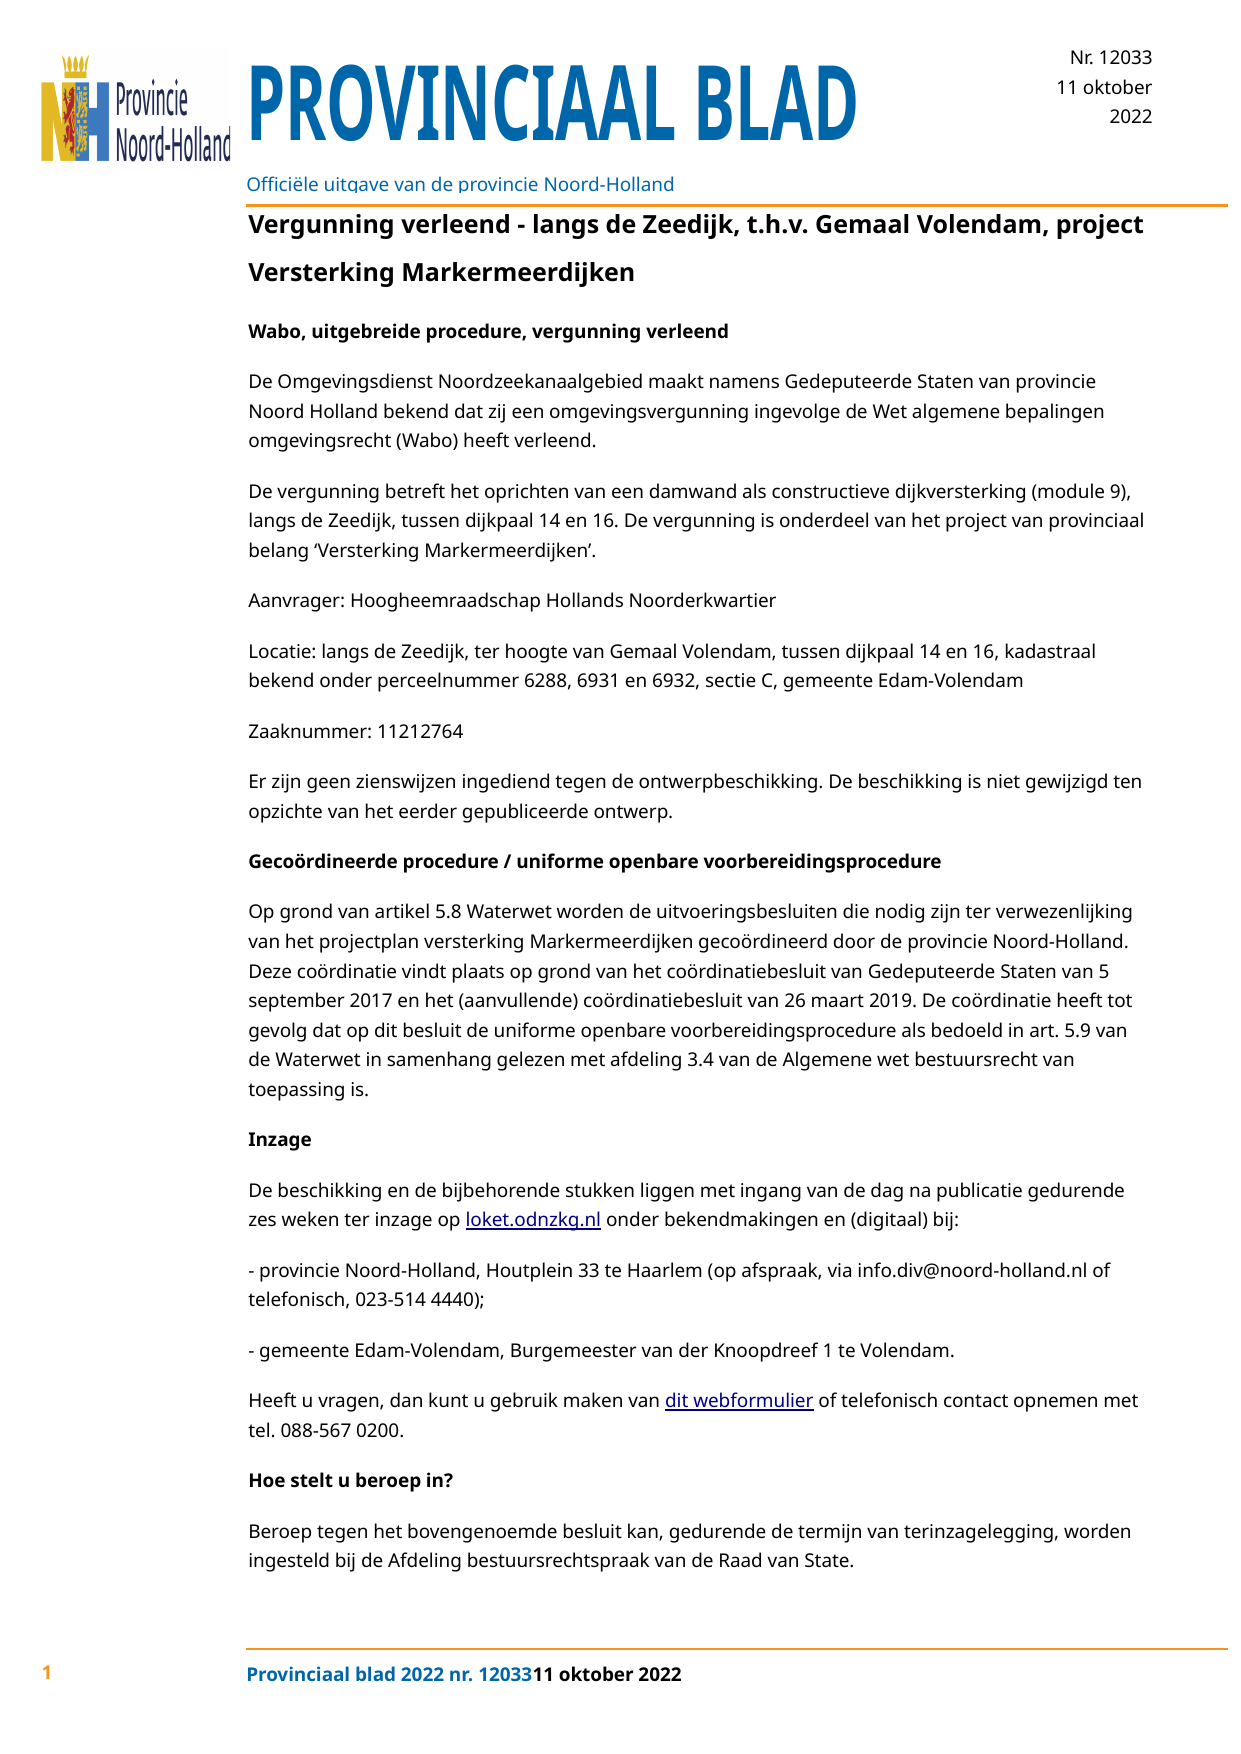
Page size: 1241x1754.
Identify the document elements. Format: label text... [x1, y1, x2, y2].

text Gecoördineerde procedure / uniforme openbare voorbereidingsprocedure [248, 848, 1152, 874]
text - provincie Noord-Holland, Houtplein 33 te Haarlem (op afspraak, via info.div@noord-holland.nl of telefonisch, 023-514 4440); [248, 1257, 1152, 1312]
text Vergunning verleend - langs de Zeedijk, t.h.v. Gemaal Volendam, project Versterking Markermeerdijken [248, 207, 1152, 288]
text Op grond van artikel 5.8 Waterwet worden de uitvoeringsbesluiten die nodig zijn ter verwezenlijking van het projectplan versterking Markermeerdijken gecoördineerd door de provincie Noord-Holland. Deze coördinatie vindt plaats op grond van het coördinatiebesluit van Gedeputeerde Staten van 5 september 2017 en het (aanvullende) coördinatiebesluit van 26 maart 2019. De coördinatie heeft tot gevolg dat op dit besluit de uniforme openbare voorbereidingsprocedure als bedoeld in art. 5.9 van de Waterwet in samenhang gelezen met afdeling 3.4 van de Algemene wet bestuursrecht van toepassing is. [248, 899, 1152, 1102]
text - gemeente Edam-Volendam, Burgemeester van der Knoopdreef 1 te Volendam. [248, 1337, 1152, 1363]
text De beschikking en de bijbehorende stukken liggen met ingang van de dag na publicatie gedurende zes weken ter inzage op loket.odnzkg.nl onder bekendmakingen en (digitaal) bij: [248, 1177, 1152, 1232]
text De vergunning betreft het oprichten van een damwand als constructieve dijkversterking (module 9), langs de Zeedijk, tussen dijkpaal 14 en 16. De vergunning is onderdeel van het project van provinciaal belang ‘Versterking Markermeerdijken’. [248, 478, 1152, 563]
text Beroep tegen het bovengenoemde besluit kan, gedurende de termijn van terinzagelegging, worden ingesteld bij de Afdeling bestuursrechtspraak van de Raad van State. [248, 1518, 1152, 1573]
text Heeft u vragen, dan kunt u gebruik maken van dit webformulier of telefonisch contact opnemen met tel. 088-567 0200. [248, 1387, 1152, 1443]
text Hoe stelt u beroep in? [248, 1467, 1152, 1493]
text Locatie: langs de Zeedijk, ter hoogte van Gemaal Volendam, tussen dijkpaal 14 en 16, kadastraal bekend onder perceelnummer 6288, 6931 en 6932, sectie C, gemeente Edam-Volendam [248, 638, 1152, 693]
text Er zijn geen zienswijzen ingediend tegen de ontwerpbeschikking. De beschikking is niet gewijzigd ten opzichte van het eerder gepubliceerde ontwerp. [248, 768, 1152, 824]
text De Omgevingsdienst Noordzeekanaalgebied maakt namens Gedeputeerde Staten van provincie Noord Holland bekend dat zij een omgevingsvergunning ingevolge de Wet algemene bepalingen omgevingsrecht (Wabo) heeft verleend. [248, 368, 1152, 453]
text Wabo, uitgebreide procedure, vergunning verleend [248, 318, 1152, 344]
text Inzage [248, 1127, 1152, 1152]
text Zaaknummer: 11212764 [248, 718, 1152, 744]
text Aanvrager: Hoogheemraadschap Hollands Noorderkwartier [248, 587, 1152, 613]
picture [41, 47, 231, 172]
